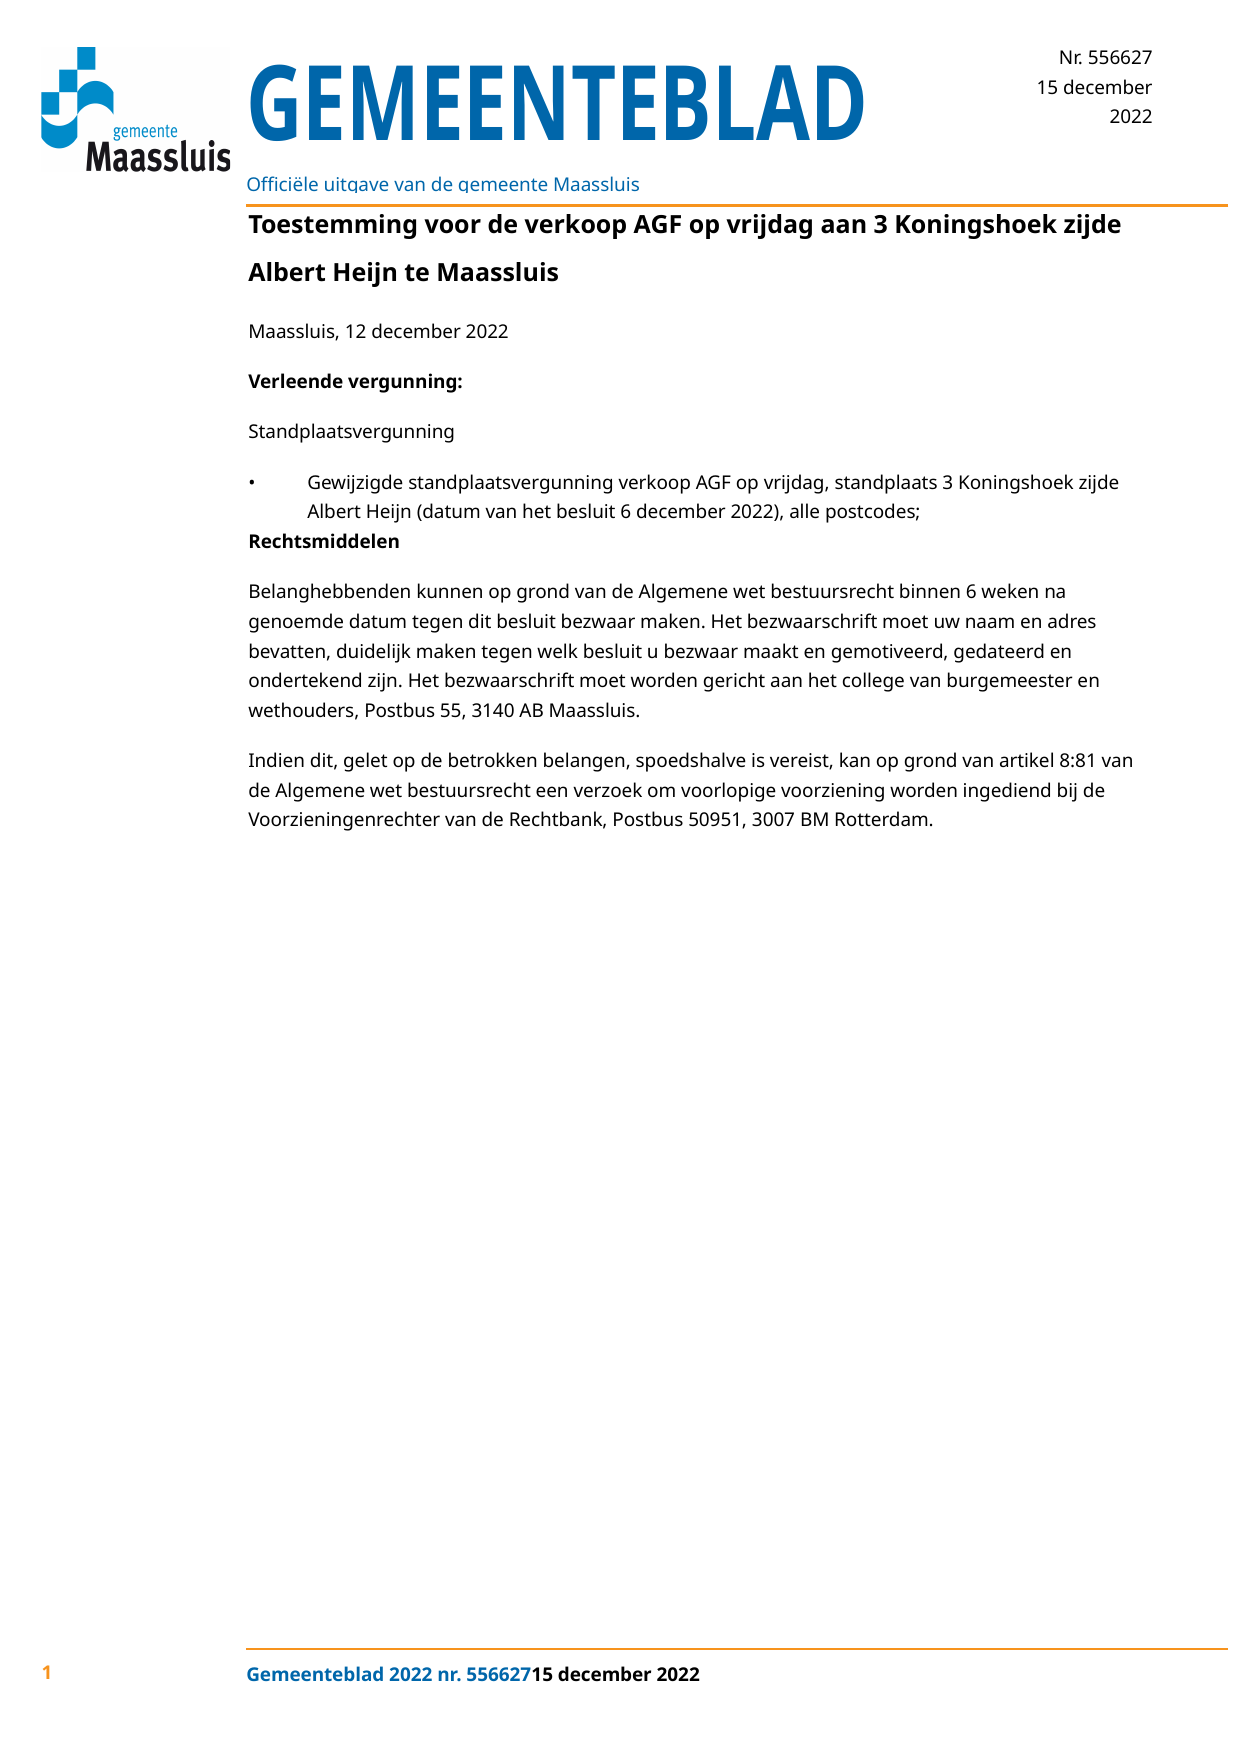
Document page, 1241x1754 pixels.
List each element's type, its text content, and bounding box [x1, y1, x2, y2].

text Rechtsmiddelen [248, 528, 1152, 554]
list Gewijzigde standplaatsvergunning verkoop AGF op vrijdag, standplaats 3 Koningshoek zijde Albert Heijn (datum van het besluit 6 december 2022), alle postcodes; [248, 469, 1152, 524]
text Maassluis, 12 december 2022 [248, 318, 1152, 344]
text Toestemming voor de verkoop AGF op vrijdag aan 3 Koningshoek zijde Albert Heijn te Maassluis [248, 207, 1152, 288]
text Standplaatsvergunning [248, 419, 1152, 444]
text Belanghebbenden kunnen op grond van de Algemene wet bestuursrecht binnen 6 weken na genoemde datum tegen dit besluit bezwaar maken. Het bezwaarschrift moet uw naam en adres bevatten, duidelijk maken tegen welk besluit u bezwaar maakt en gemotiveerd, gedateerd en ondertekend zijn. Het bezwaarschrift moet worden gericht aan het college van burgemeester en wethouders, Postbus 55, 3140 AB Maassluis. [248, 579, 1152, 723]
text Indien dit, gelet op de betrokken belangen, spoedshalve is vereist, kan op grond van artikel 8:81 van de Algemene wet bestuursrecht een verzoek om voorlopige voorziening worden ingediend bij de Voorzieningenrechter van de Rechtbank, Postbus 50951, 3007 BM Rotterdam. [248, 747, 1152, 832]
picture [41, 47, 77, 92]
picture [41, 47, 231, 172]
text Verleende vergunning: [248, 368, 1152, 394]
